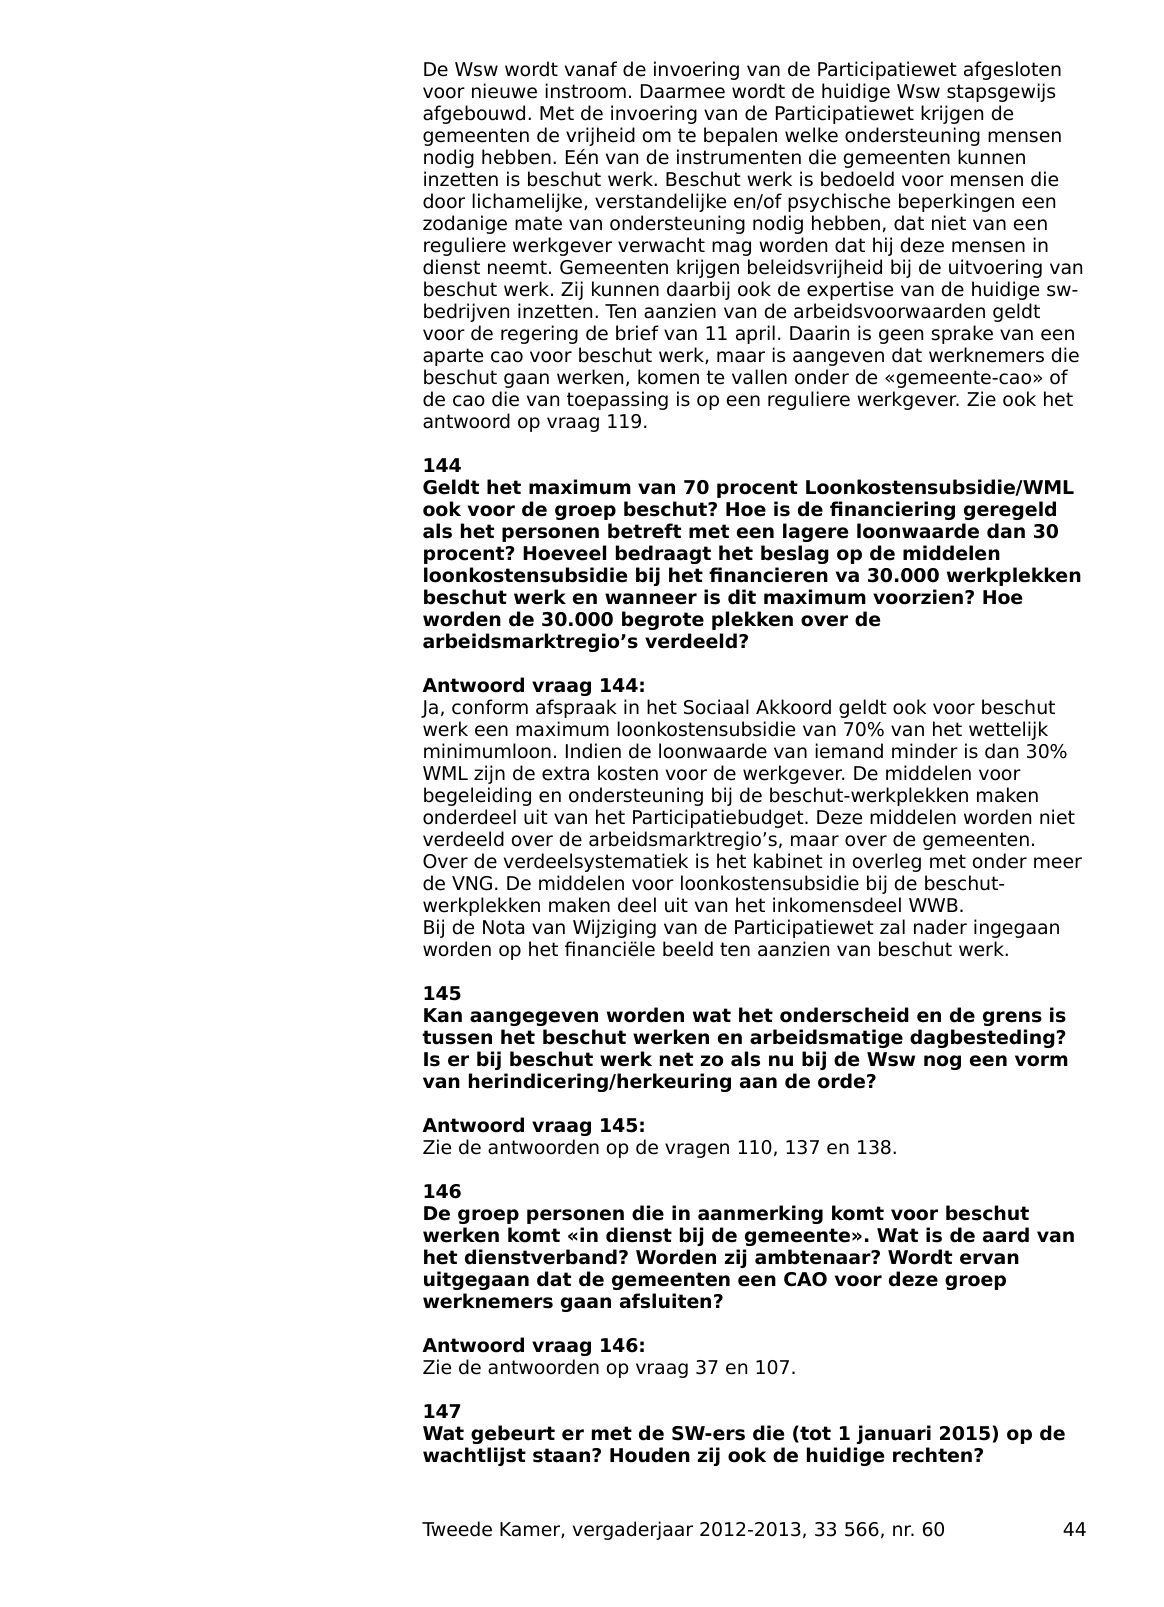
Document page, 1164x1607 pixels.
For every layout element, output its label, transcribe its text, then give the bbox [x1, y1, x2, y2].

text Zie de antwoorden op vraag 37 en 107. [422, 1357, 1087, 1379]
text Geldt het maximum van 70 procent Loonkostensubsidie/WML ook voor de groep beschut? Hoe is de financiering geregeld als het personen betreft met een lagere loonwaarde dan 30 procent? Hoeveel bedraagt het beslag op de middelen loonkostensubsidie bij het financieren va 30.000 werkplekken beschut werk en wanneer is dit maximum voorzien? Hoe worden de 30.000 begrote plekken over de arbeidsmarktregio’s verdeeld? [422, 477, 1087, 653]
text Antwoord vraag 145: [422, 1115, 1087, 1137]
text 146 [422, 1181, 1087, 1203]
text Bij de Nota van Wijziging van de Participatiewet zal nader ingegaan worden op het financiële beeld ten aanzien van beschut werk. [422, 917, 1087, 961]
text De groep personen die in aanmerking komt voor beschut werken komt «in dienst bij de gemeente». Wat is de aard van het dienstverband? Worden zij ambtenaar? Wordt ervan uitgegaan dat de gemeenten een CAO voor deze groep werknemers gaan afsluiten? [422, 1203, 1087, 1313]
text Zie de antwoorden op de vragen 110, 137 en 138. [422, 1137, 1087, 1159]
text Antwoord vraag 146: [422, 1335, 1087, 1357]
text 144 [422, 455, 1087, 477]
text Ja, conform afspraak in het Sociaal Akkoord geldt ook voor beschut werk een maximum loonkostensubsidie van 70% van het wettelijk minimumloon. Indien de loonwaarde van iemand minder is dan 30% WML zijn de extra kosten voor de werkgever. De middelen voor begeleiding en ondersteuning bij de beschut-werkplekken maken onderdeel uit van het Participatiebudget. Deze middelen worden niet verdeeld over de arbeidsmarktregio’s, maar over de gemeenten. Over de verdeelsystematiek is het kabinet in overleg met onder meer de VNG. De middelen voor loonkostensubsidie bij de beschut-werkplekken maken deel uit van het inkomensdeel WWB. [422, 697, 1087, 917]
text 145 [422, 983, 1087, 1005]
text 147 [422, 1401, 1087, 1423]
text De Wsw wordt vanaf de invoering van de Participatiewet afgesloten voor nieuwe instroom. Daarmee wordt de huidige Wsw stapsgewijs afgebouwd. Met de invoering van de Participatiewet krijgen de gemeenten de vrijheid om te bepalen welke ondersteuning mensen nodig hebben. Eén van de instrumenten die gemeenten kunnen inzetten is beschut werk. Beschut werk is bedoeld voor mensen die door lichamelijke, verstandelijke en/of psychische beperkingen een zodanige mate van ondersteuning nodig hebben, dat niet van een reguliere werkgever verwacht mag worden dat hij deze mensen in dienst neemt. Gemeenten krijgen beleidsvrijheid bij de uitvoering van beschut werk. Zij kunnen daarbij ook de expertise van de huidige sw-bedrijven inzetten. Ten aanzien van de arbeidsvoorwaarden geldt voor de regering de brief van 11 april. Daarin is geen sprake van een aparte cao voor beschut werk, maar is aangeven dat werknemers die beschut gaan werken, komen te vallen onder de «gemeente-cao» of de cao die van toepassing is op een reguliere werkgever. Zie ook het antwoord op vraag 119. [422, 59, 1087, 433]
text Kan aangegeven worden wat het onderscheid en de grens is tussen het beschut werken en arbeidsmatige dagbesteding? Is er bij beschut werk net zo als nu bij de Wsw nog een vorm van herindicering/herkeuring aan de orde? [422, 1005, 1087, 1093]
text Wat gebeurt er met de SW-ers die (tot 1 januari 2015) op de wachtlijst staan? Houden zij ook de huidige rechten? [422, 1423, 1087, 1467]
text Antwoord vraag 144: [422, 675, 1087, 697]
